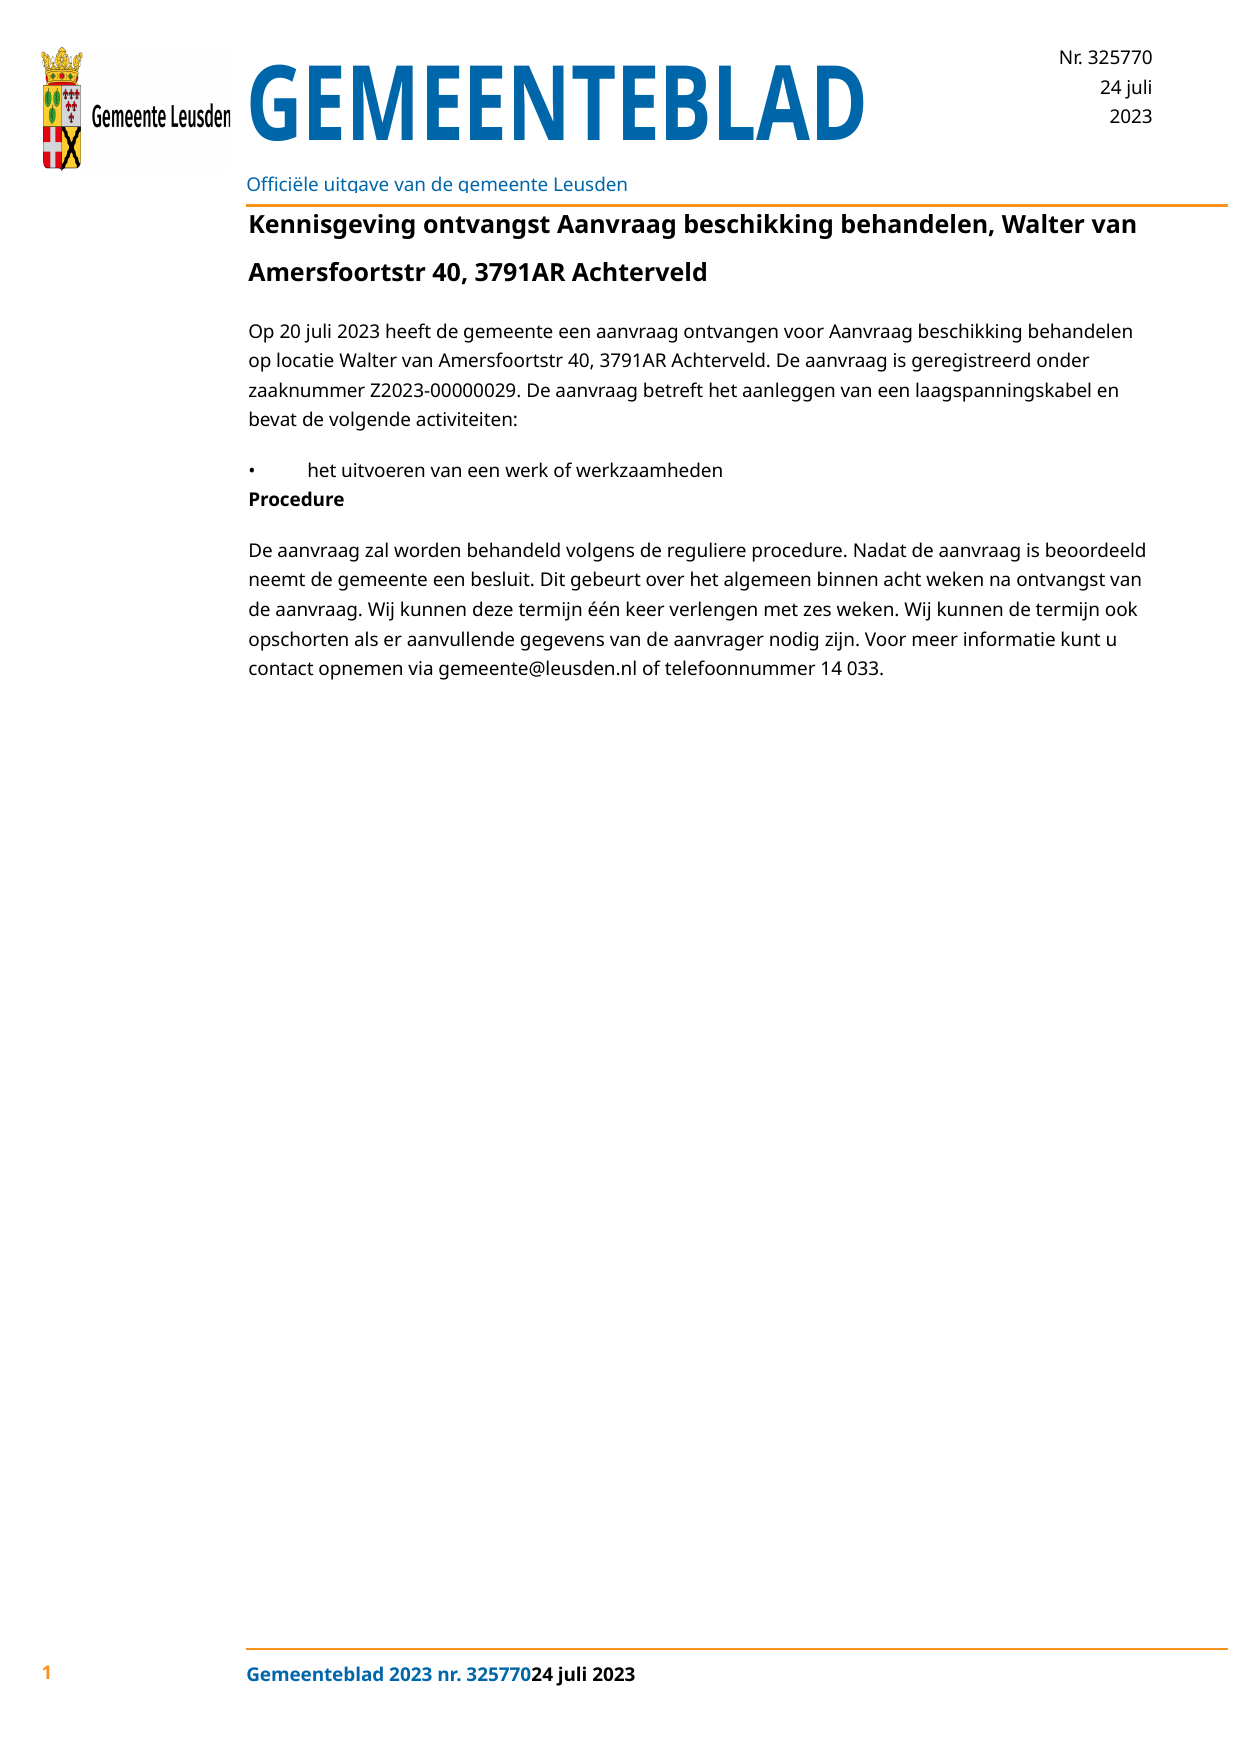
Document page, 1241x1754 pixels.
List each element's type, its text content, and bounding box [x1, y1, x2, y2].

text Procedure [248, 487, 1152, 512]
text Kennisgeving ontvangst Aanvraag beschikking behandelen, Walter van Amersfoortstr 40, 3791AR Achterveld [248, 207, 1152, 288]
picture [41, 47, 231, 172]
text Op 20 juli 2023 heeft de gemeente een aanvraag ontvangen voor Aanvraag beschikking behandelen op locatie Walter van Amersfoortstr 40, 3791AR Achterveld. De aanvraag is geregistreerd onder zaaknummer Z2023-00000029. De aanvraag betreft het aanleggen van een laagspanningskabel en bevat de volgende activiteiten: [248, 318, 1152, 432]
list het uitvoeren van een werk of werkzaamheden [248, 457, 1152, 483]
text De aanvraag zal worden behandeld volgens de reguliere procedure. Nadat de aanvraag is beoordeeld neemt de gemeente een besluit. Dit gebeurt over het algemeen binnen acht weken na ontvangst van de aanvraag. Wij kunnen deze termijn één keer verlengen met zes weken. Wij kunnen de termijn ook opschorten als er aanvullende gegevens van de aanvrager nodig zijn. Voor meer informatie kunt u contact opnemen via gemeente@leusden.nl of telefoonnummer 14 033. [248, 537, 1152, 681]
